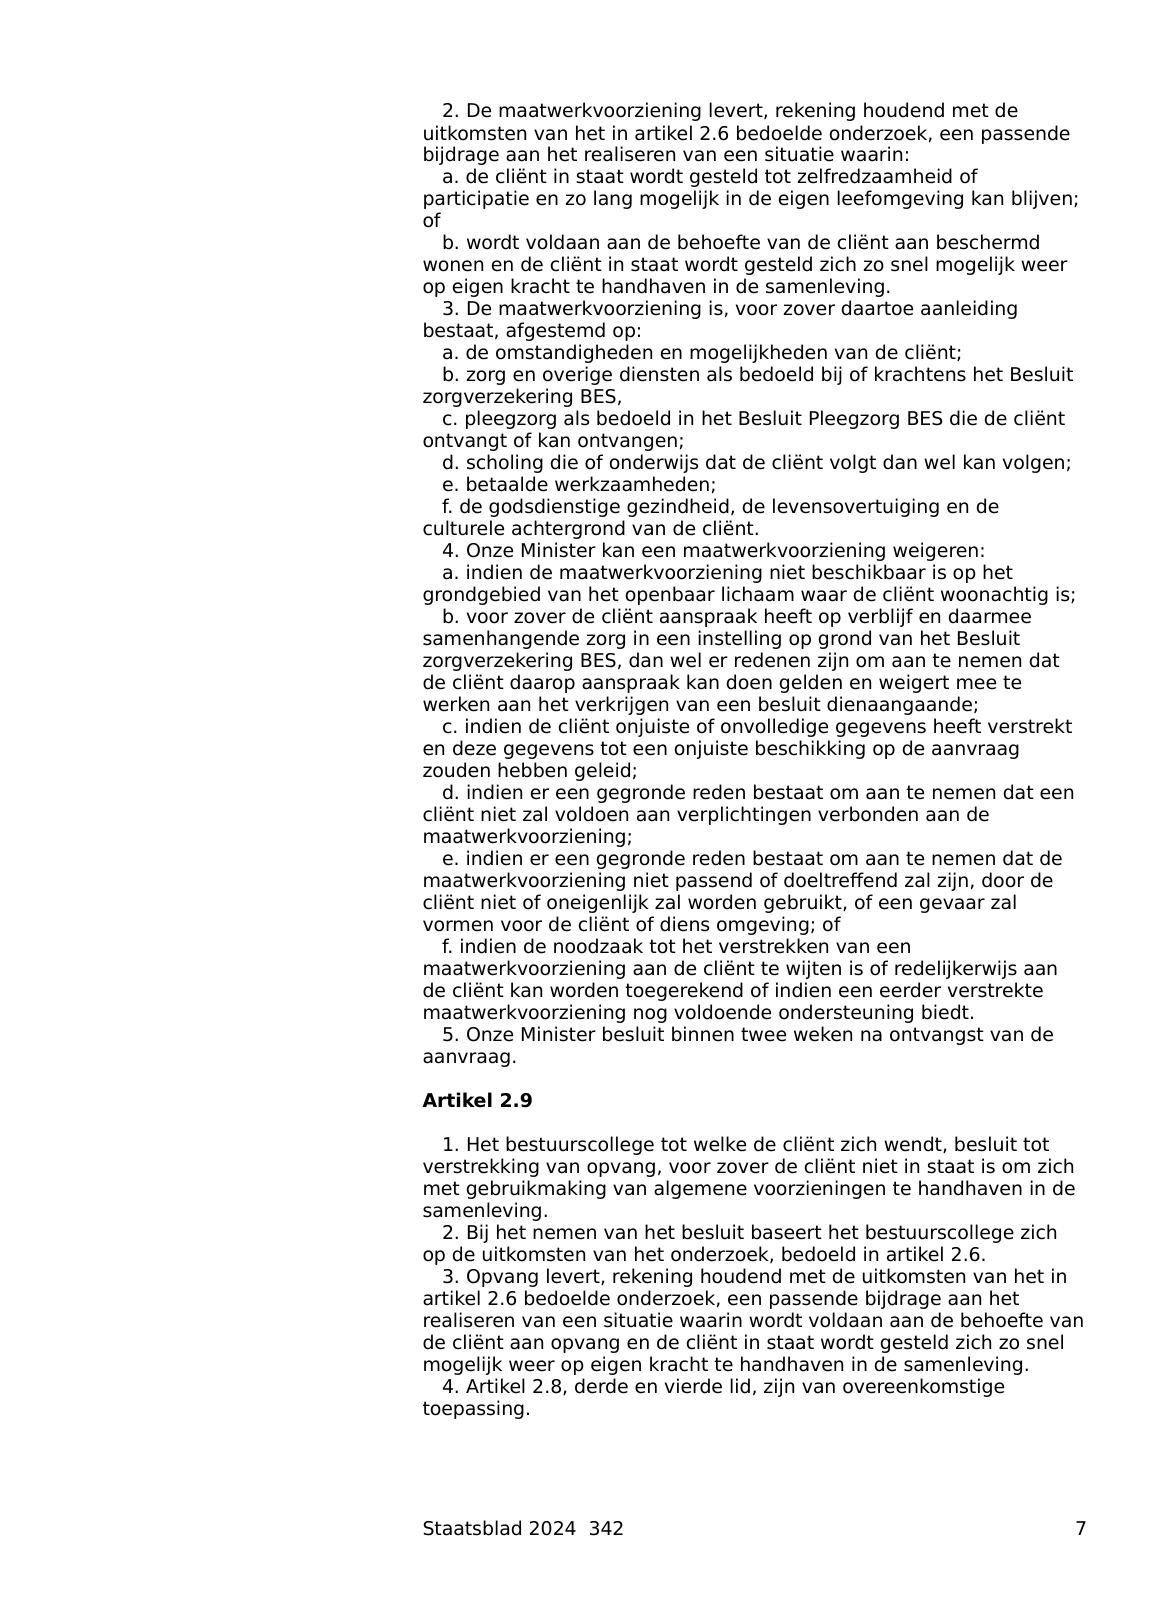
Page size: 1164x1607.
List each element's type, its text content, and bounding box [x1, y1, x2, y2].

text b. wordt voldaan aan de behoefte van de cliënt aan beschermd wonen en de cliënt in staat wordt gesteld zich zo snel mogelijk weer op eigen kracht te handhaven in de samenleving. [422, 232, 1087, 298]
text 2. De maatwerkvoorziening levert, rekening houdend met de uitkomsten van het in artikel 2.6 bedoelde onderzoek, een passende bijdrage aan het realiseren van een situatie waarin: [422, 100, 1087, 166]
text 4. Onze Minister kan een maatwerkvoorziening weigeren: [422, 540, 1087, 562]
text f. de godsdienstige gezindheid, de levensovertuiging en de culturele achtergrond van de cliënt. [422, 496, 1087, 540]
text c. pleegzorg als bedoeld in het Besluit Pleegzorg BES die de cliënt ontvangt of kan ontvangen; [422, 408, 1087, 452]
text 1. Het bestuurscollege tot welke de cliënt zich wendt, besluit tot verstrekking van opvang, voor zover de cliënt niet in staat is om zich met gebruikmaking van algemene voorzieningen te handhaven in de samenleving. [422, 1134, 1087, 1222]
subtitle Artikel 2.9 [422, 1090, 1087, 1112]
text a. de cliënt in staat wordt gesteld tot zelfredzaamheid of participatie en zo lang mogelijk in de eigen leefomgeving kan blijven; of [422, 166, 1087, 232]
text 3. De maatwerkvoorziening is, voor zover daartoe aanleiding bestaat, afgestemd op: [422, 298, 1087, 342]
text d. scholing die of onderwijs dat de cliënt volgt dan wel kan volgen; [422, 452, 1087, 474]
text 2. Bij het nemen van het besluit baseert het bestuurscollege zich op de uitkomsten van het onderzoek, bedoeld in artikel 2.6. [422, 1222, 1087, 1266]
text e. indien er een gegronde reden bestaat om aan te nemen dat de maatwerkvoorziening niet passend of doeltreffend zal zijn, door de cliënt niet of oneigenlijk zal worden gebruikt, of een gevaar zal vormen voor de cliënt of diens omgeving; of [422, 848, 1087, 936]
text c. indien de cliënt onjuiste of onvolledige gegevens heeft verstrekt en deze gegevens tot een onjuiste beschikking op de aanvraag zouden hebben geleid; [422, 716, 1087, 782]
text 4. Artikel 2.8, derde en vierde lid, zijn van overeenkomstige toepassing. [422, 1376, 1087, 1419]
text 5. Onze Minister besluit binnen twee weken na ontvangst van de aanvraag. [422, 1023, 1087, 1067]
text b. zorg en overige diensten als bedoeld bij of krachtens het Besluit zorgverzekering BES, [422, 364, 1087, 408]
text d. indien er een gegronde reden bestaat om aan te nemen dat een cliënt niet zal voldoen aan verplichtingen verbonden aan de maatwerkvoorziening; [422, 782, 1087, 848]
text f. indien de noodzaak tot het verstrekken van een maatwerkvoorziening aan de cliënt te wijten is of redelijkerwijs aan de cliënt kan worden toegerekend of indien een eerder verstrekte maatwerkvoorziening nog voldoende ondersteuning biedt. [422, 936, 1087, 1023]
text a. de omstandigheden en mogelijkheden van de cliënt; [422, 342, 1087, 364]
text e. betaalde werkzaamheden; [422, 474, 1087, 496]
text b. voor zover de cliënt aanspraak heeft op verblijf en daarmee samenhangende zorg in een instelling op grond van het Besluit zorgverzekering BES, dan wel er redenen zijn om aan te nemen dat de cliënt daarop aanspraak kan doen gelden en weigert mee te werken aan het verkrijgen van een besluit dienaangaande; [422, 606, 1087, 716]
text a. indien de maatwerkvoorziening niet beschikbaar is op het grondgebied van het openbaar lichaam waar de cliënt woonachtig is; [422, 562, 1087, 606]
text 3. Opvang levert, rekening houdend met de uitkomsten van het in artikel 2.6 bedoelde onderzoek, een passende bijdrage aan het realiseren van een situatie waarin wordt voldaan aan de behoefte van de cliënt aan opvang en de cliënt in staat wordt gesteld zich zo snel mogelijk weer op eigen kracht te handhaven in de samenleving. [422, 1266, 1087, 1376]
